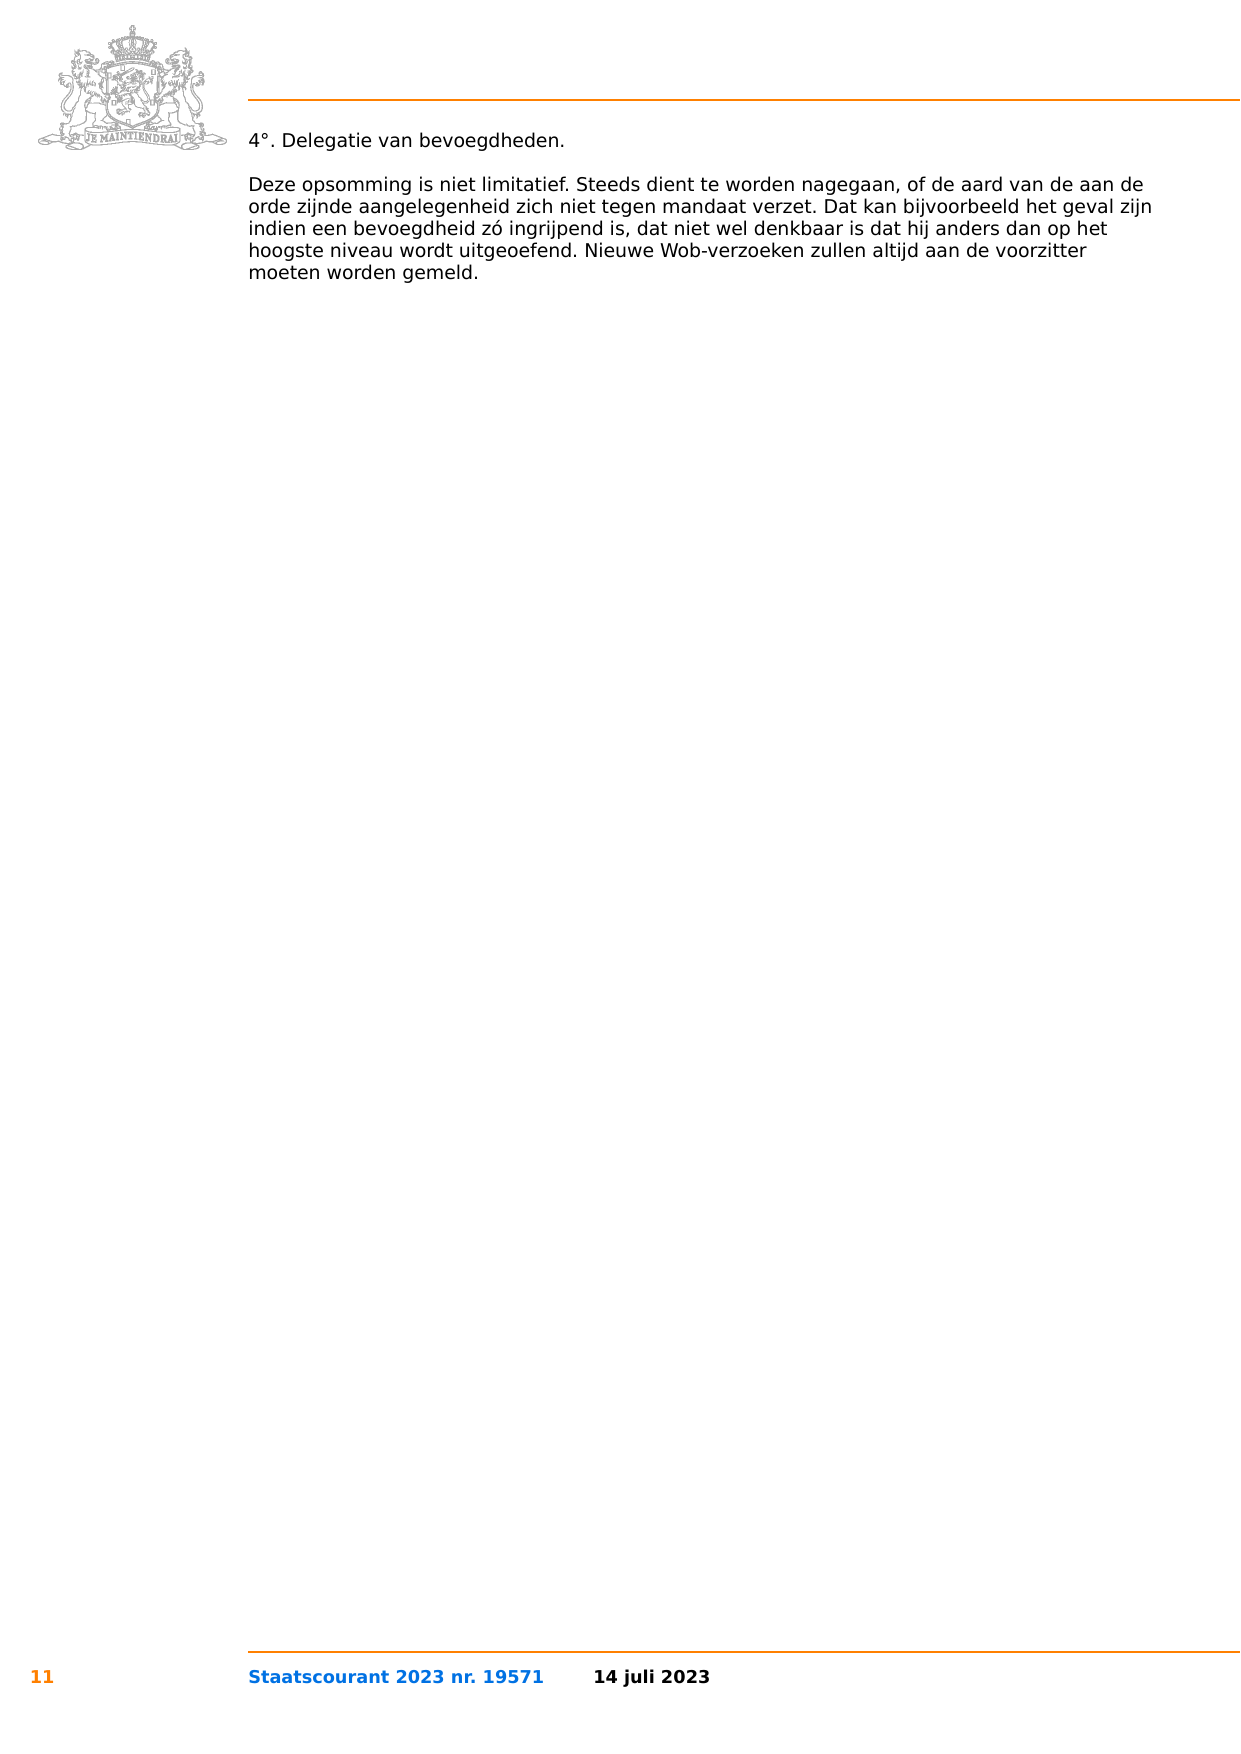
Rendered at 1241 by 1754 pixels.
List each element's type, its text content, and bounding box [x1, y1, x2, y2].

text Deze opsomming is niet limitatief. Steeds dient te worden nagegaan, of de aard van de aan de orde zijnde aangelegenheid zich niet tegen mandaat verzet. Dat kan bijvoorbeeld het geval zijn indien een bevoegdheid zó ingrijpend is, dat niet wel denkbaar is dat hij anders dan op het hoogste niveau wordt uitgeoefend. Nieuwe Wob-verzoeken zullen altijd aan de voorzitter moeten worden gemeld. [248, 174, 1163, 284]
text 4°. Delegatie van bevoegdheden. [248, 130, 1163, 152]
picture [38, 25, 227, 150]
